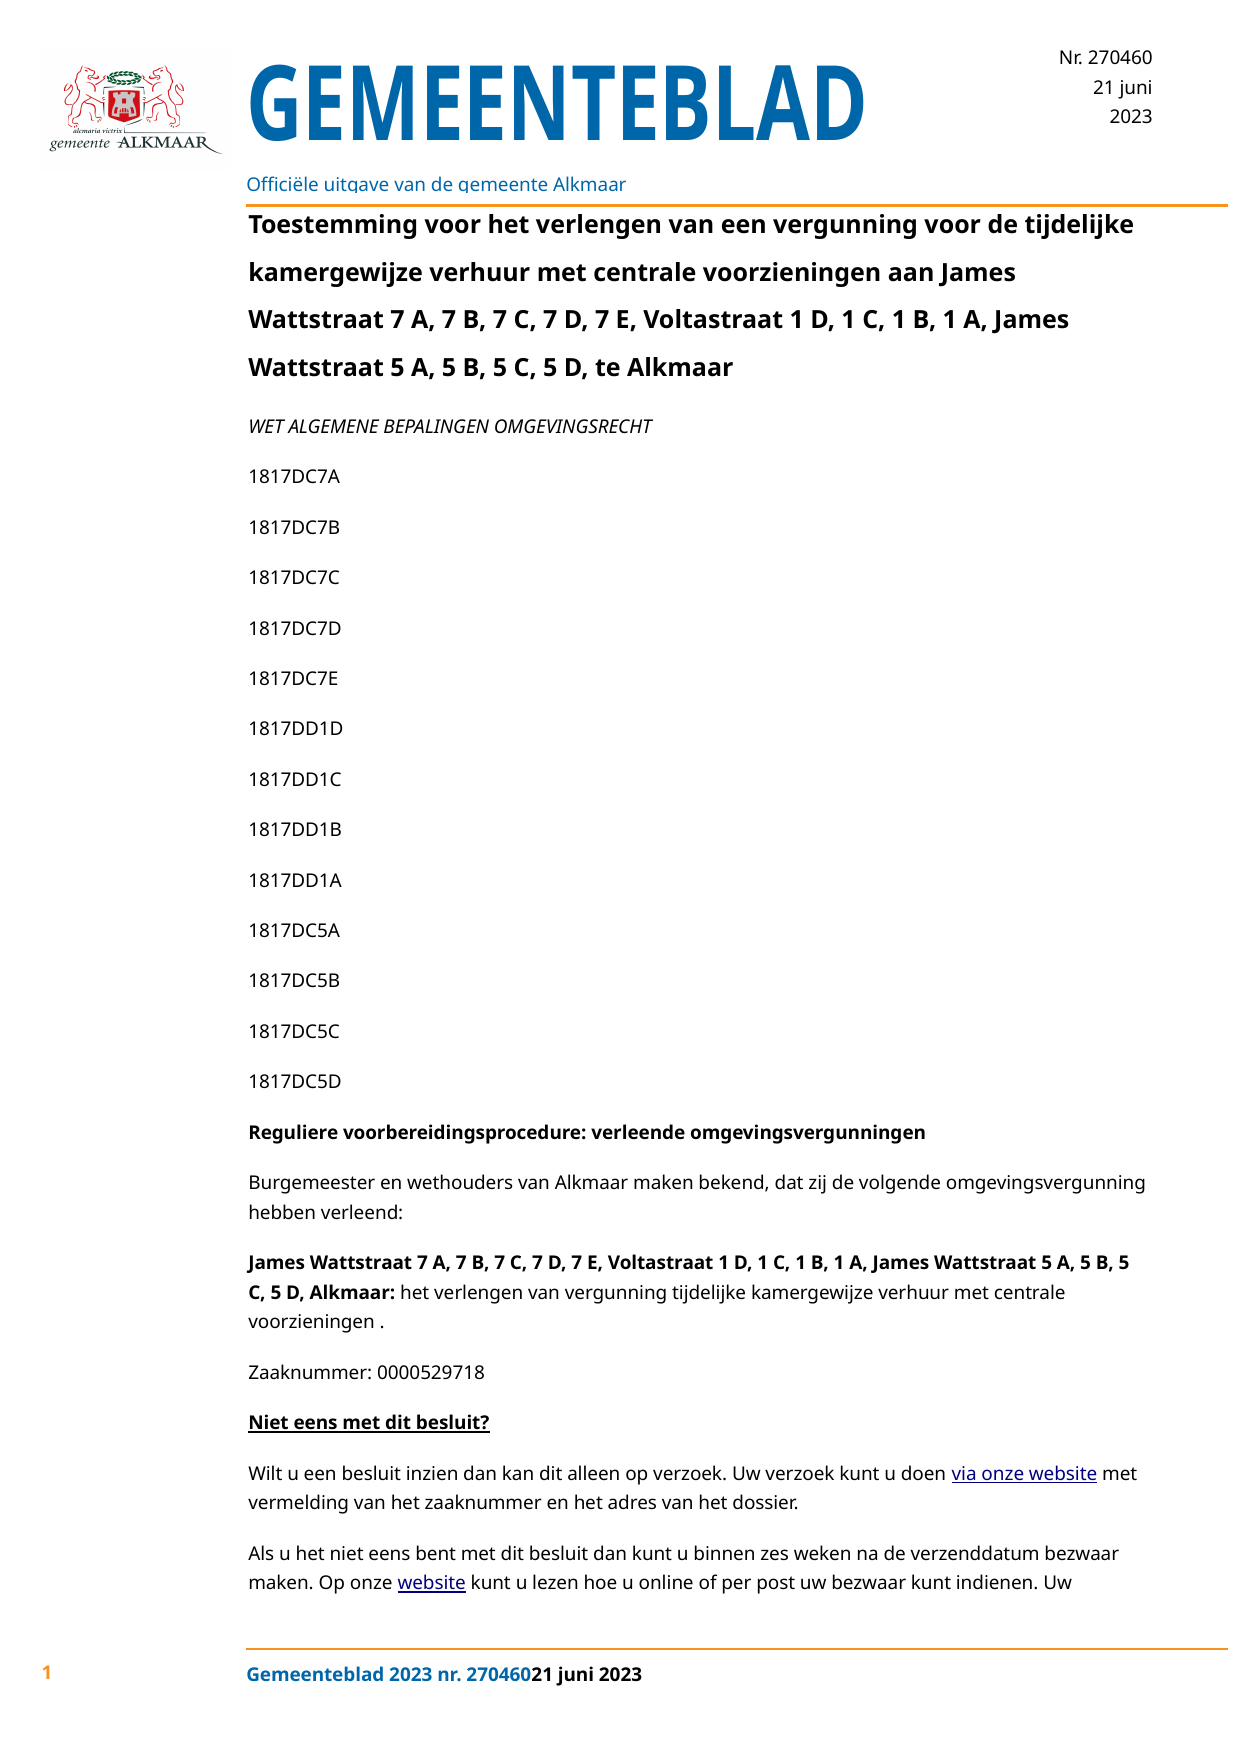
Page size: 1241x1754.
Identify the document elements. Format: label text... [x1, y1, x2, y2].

text Toestemming voor het verlengen van een vergunning voor de tijdelijke kamergewijze verhuur met centrale voorzieningen aan James Wattstraat 7 A, 7 B, 7 C, 7 D, 7 E, Voltastraat 1 D, 1 C, 1 B, 1 A, James Wattstraat 5 A, 5 B, 5 C, 5 D, te Alkmaar [248, 207, 1152, 384]
text James Wattstraat 7 A, 7 B, 7 C, 7 D, 7 E, Voltastraat 1 D, 1 C, 1 B, 1 A, James Wattstraat 5 A, 5 B, 5 C, 5 D, Alkmaar: het verlengen van vergunning tijdelijke kamergewijze verhuur met centrale voorzieningen . [248, 1249, 1152, 1334]
text 1817DC7E [248, 665, 1152, 691]
text Reguliere voorbereidingsprocedure: verleende omgevingsvergunningen [248, 1119, 1152, 1145]
text 1817DC7A [248, 463, 1152, 489]
text 1817DC5C [248, 1018, 1152, 1044]
text 1817DD1B [248, 816, 1152, 842]
text 1817DC7D [248, 615, 1152, 641]
text 1817DD1A [248, 867, 1152, 893]
text 1817DD1C [248, 766, 1152, 792]
text 1817DC7B [248, 514, 1152, 540]
text 1817DD1D [248, 716, 1152, 741]
text Als u het niet eens bent met dit besluit dan kunt u binnen zes weken na de verzenddatum bezwaar maken. Op onze website kunt u lezen hoe u online of per post uw bezwaar kunt indienen. Uw [248, 1540, 1152, 1595]
text Wilt u een besluit inzien dan kan dit alleen op verzoek. Uw verzoek kunt u doen via onze website met vermelding van het zaaknummer en het adres van het dossier. [248, 1460, 1152, 1515]
text 1817DC7C [248, 564, 1152, 590]
text Burgemeester en wethouders van Alkmaar maken bekend, dat zij de volgende omgevingsvergunning hebben verleend: [248, 1169, 1152, 1225]
picture [41, 47, 231, 172]
text 1817DC5A [248, 917, 1152, 943]
text 1817DC5D [248, 1068, 1152, 1094]
text Niet eens met dit besluit? [248, 1409, 1152, 1435]
text Zaaknummer: 0000529718 [248, 1359, 1152, 1385]
text WET ALGEMENE BEPALINGEN OMGEVINGSRECHT [248, 413, 1152, 439]
text 1817DC5B [248, 968, 1152, 993]
